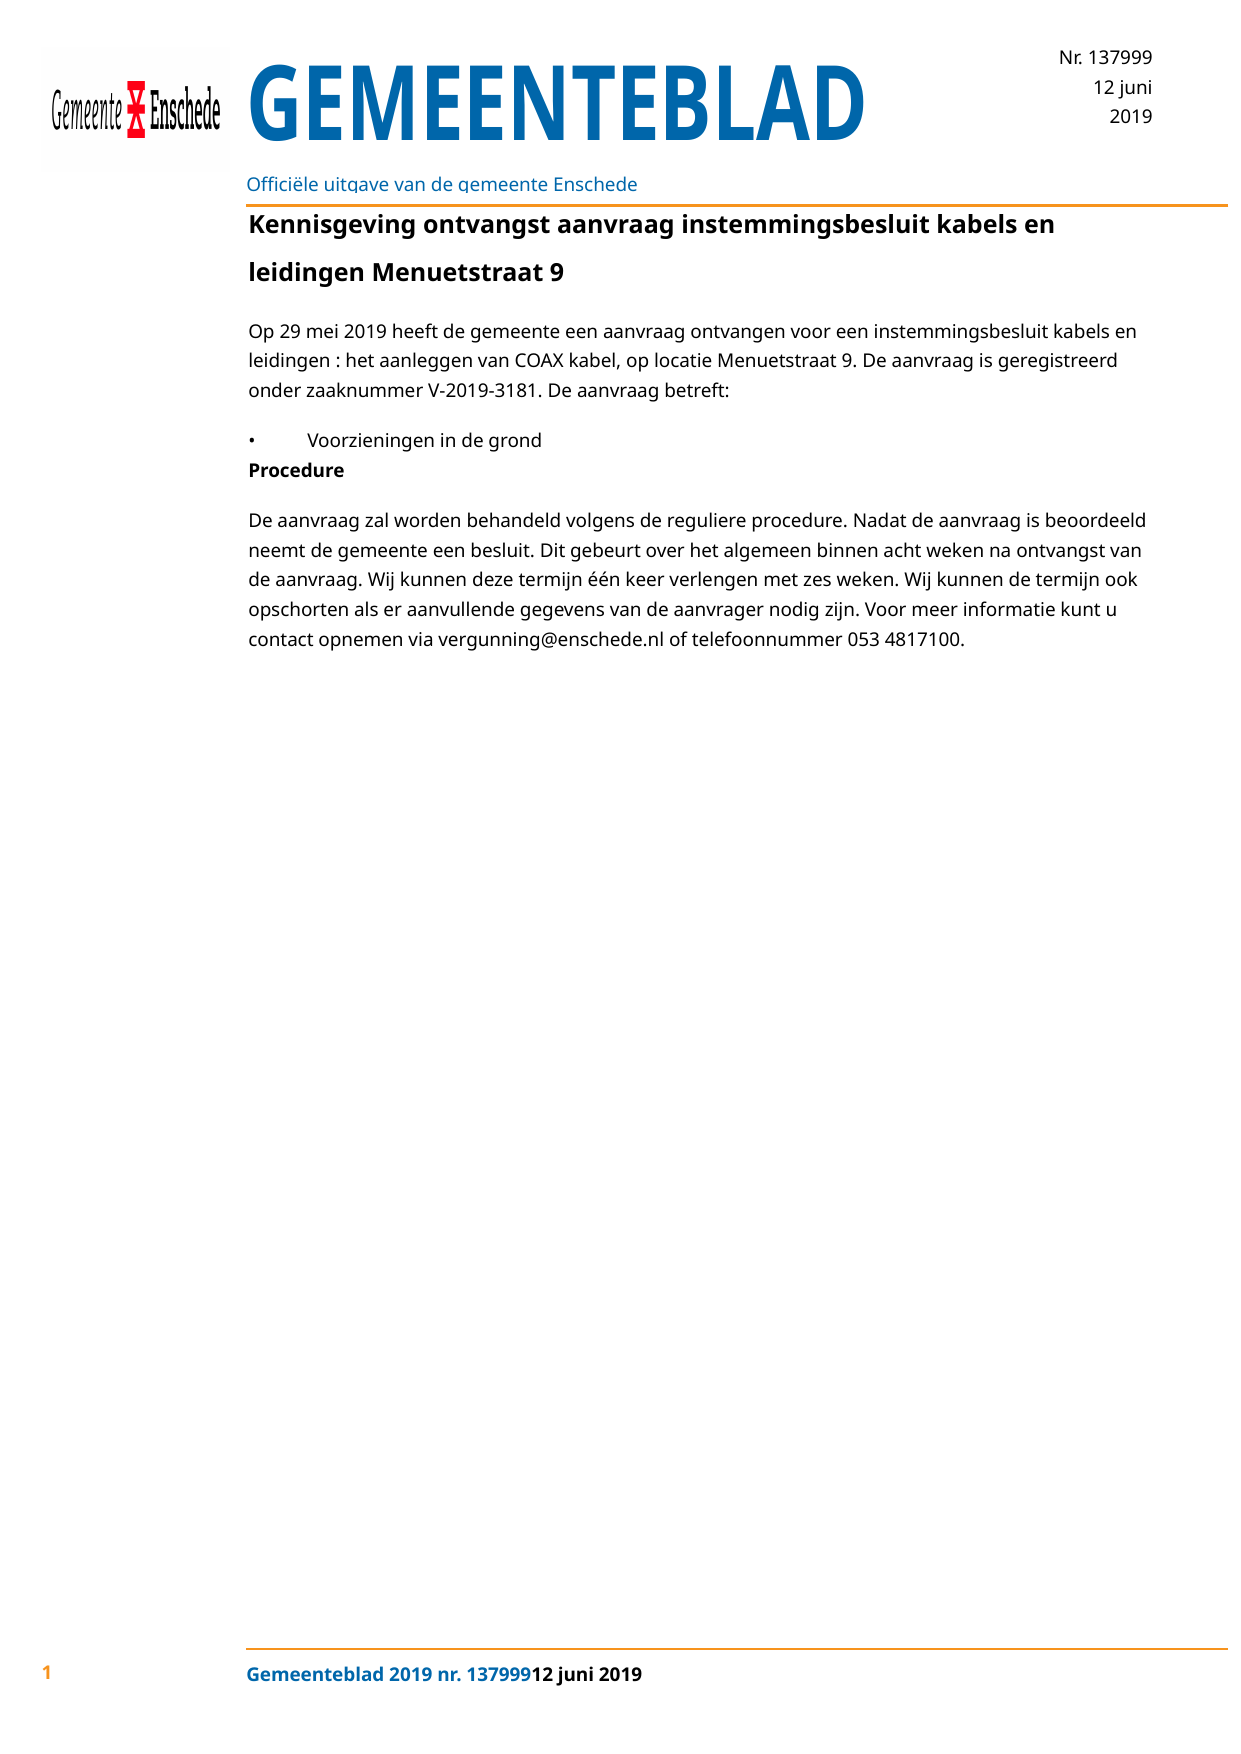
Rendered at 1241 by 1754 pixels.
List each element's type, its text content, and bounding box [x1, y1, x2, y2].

list Voorzieningen in de grond [248, 427, 1152, 453]
text Procedure [248, 457, 1152, 483]
text Op 29 mei 2019 heeft de gemeente een aanvraag ontvangen voor een instemmingsbesluit kabels en leidingen : het aanleggen van COAX kabel, op locatie Menuetstraat 9. De aanvraag is geregistreerd onder zaaknummer V-2019-3181. De aanvraag betreft: [248, 318, 1152, 403]
text De aanvraag zal worden behandeld volgens de reguliere procedure. Nadat de aanvraag is beoordeeld neemt de gemeente een besluit. Dit gebeurt over het algemeen binnen acht weken na ontvangst van de aanvraag. Wij kunnen deze termijn één keer verlengen met zes weken. Wij kunnen de termijn ook opschorten als er aanvullende gegevens van de aanvrager nodig zijn. Voor meer informatie kunt u contact opnemen via vergunning@enschede.nl of telefoonnummer 053 4817100. [248, 507, 1152, 652]
text Kennisgeving ontvangst aanvraag instemmingsbesluit kabels en leidingen Menuetstraat 9 [248, 207, 1152, 288]
picture [41, 47, 231, 172]
